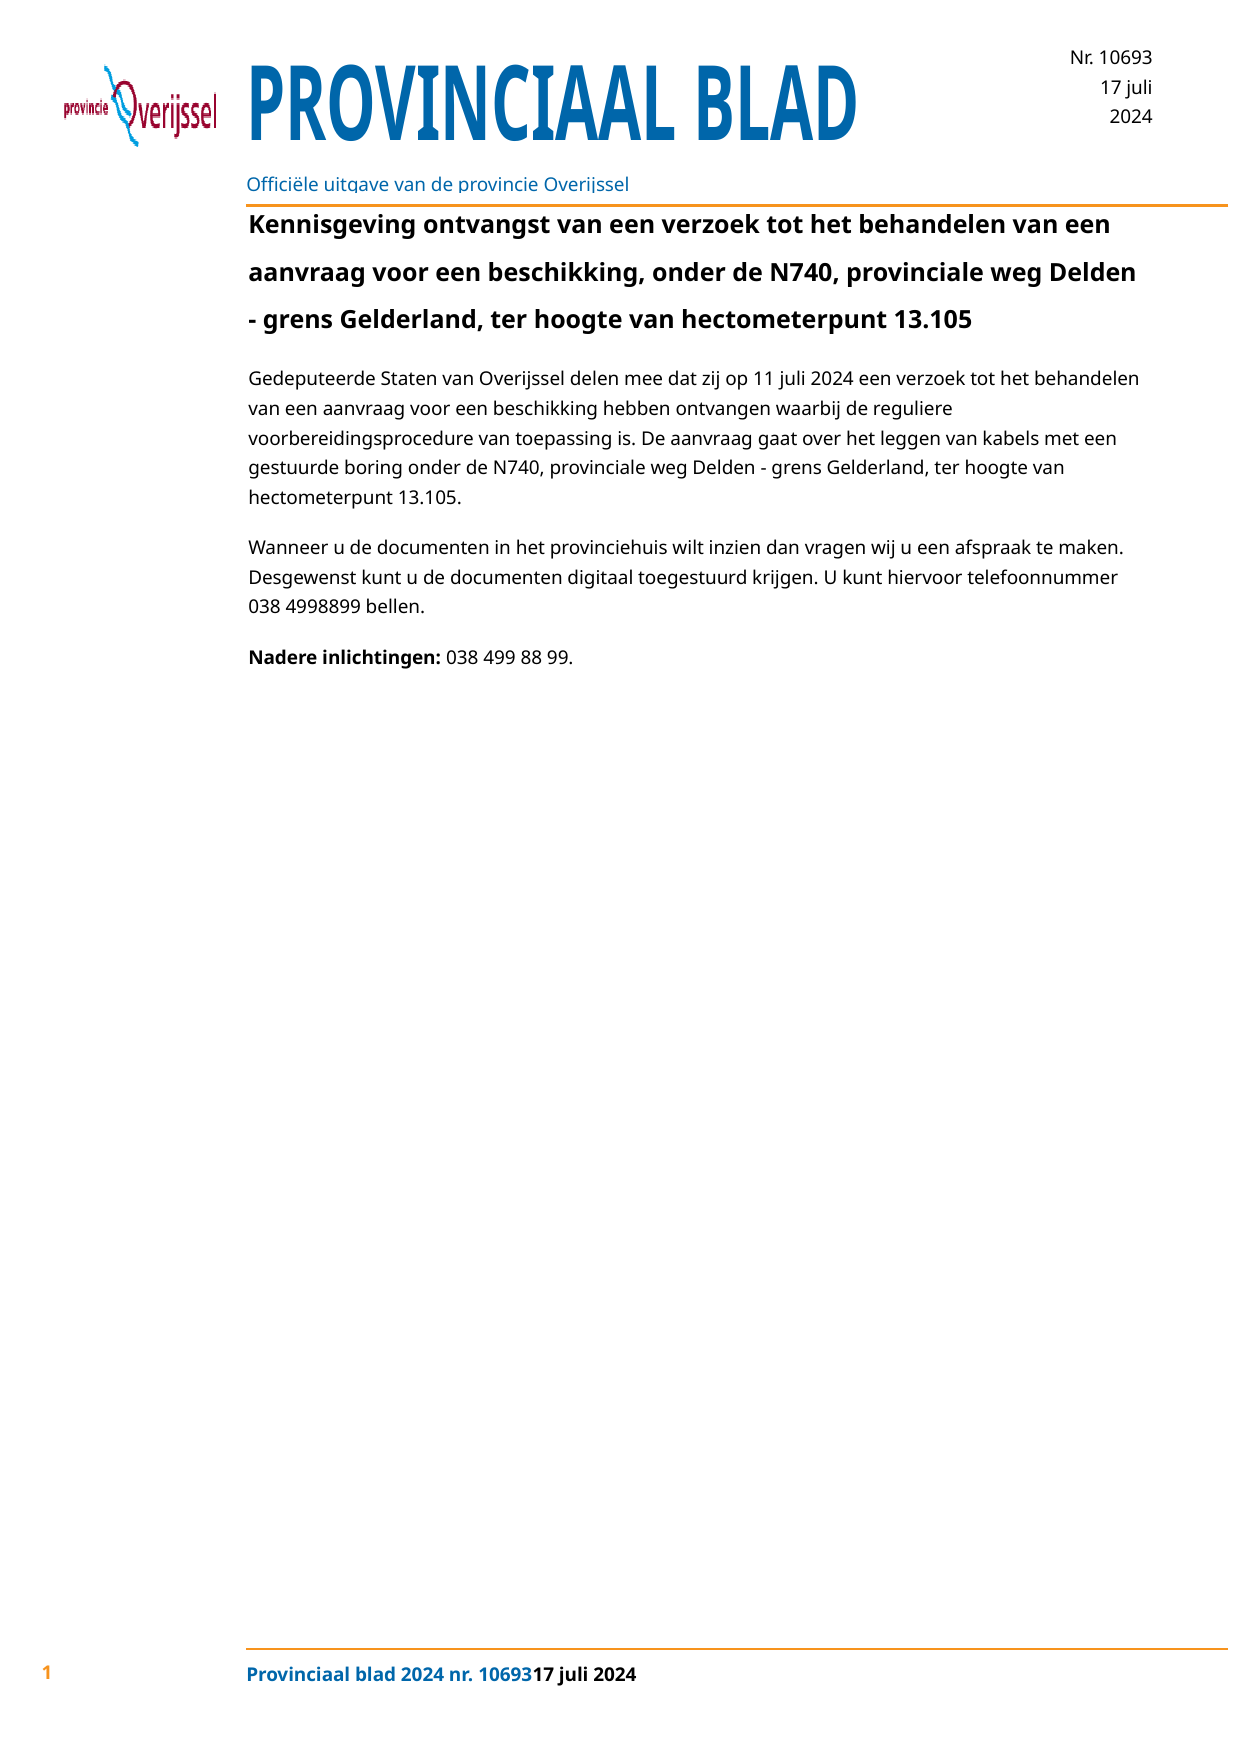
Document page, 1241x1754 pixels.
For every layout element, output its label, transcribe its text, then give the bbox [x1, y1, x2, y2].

text Wanneer u de documenten in het provinciehuis wilt inzien dan vragen wij u een afspraak te maken. Desgewenst kunt u de documenten digitaal toegestuurd krijgen. U kunt hiervoor telefoonnummer 038 4998899 bellen. [248, 534, 1152, 619]
text Kennisgeving ontvangst van een verzoek tot het behandelen van een aanvraag voor een beschikking, onder de N740, provinciale weg Delden - grens Gelderland, ter hoogte van hectometerpunt 13.105 [248, 207, 1152, 336]
text Nadere inlichtingen: 038 499 88 99. [248, 644, 1152, 669]
text Gedeputeerde Staten van Overijssel delen mee dat zij op 11 juli 2024 een verzoek tot het behandelen van een aanvraag voor een beschikking hebben ontvangen waarbij de reguliere voorbereidingsprocedure van toepassing is. De aanvraag gaat over het leggen van kabels met een gestuurde boring onder de N740, provinciale weg Delden - grens Gelderland, ter hoogte van hectometerpunt 13.105. [248, 366, 1152, 509]
picture [41, 47, 231, 172]
